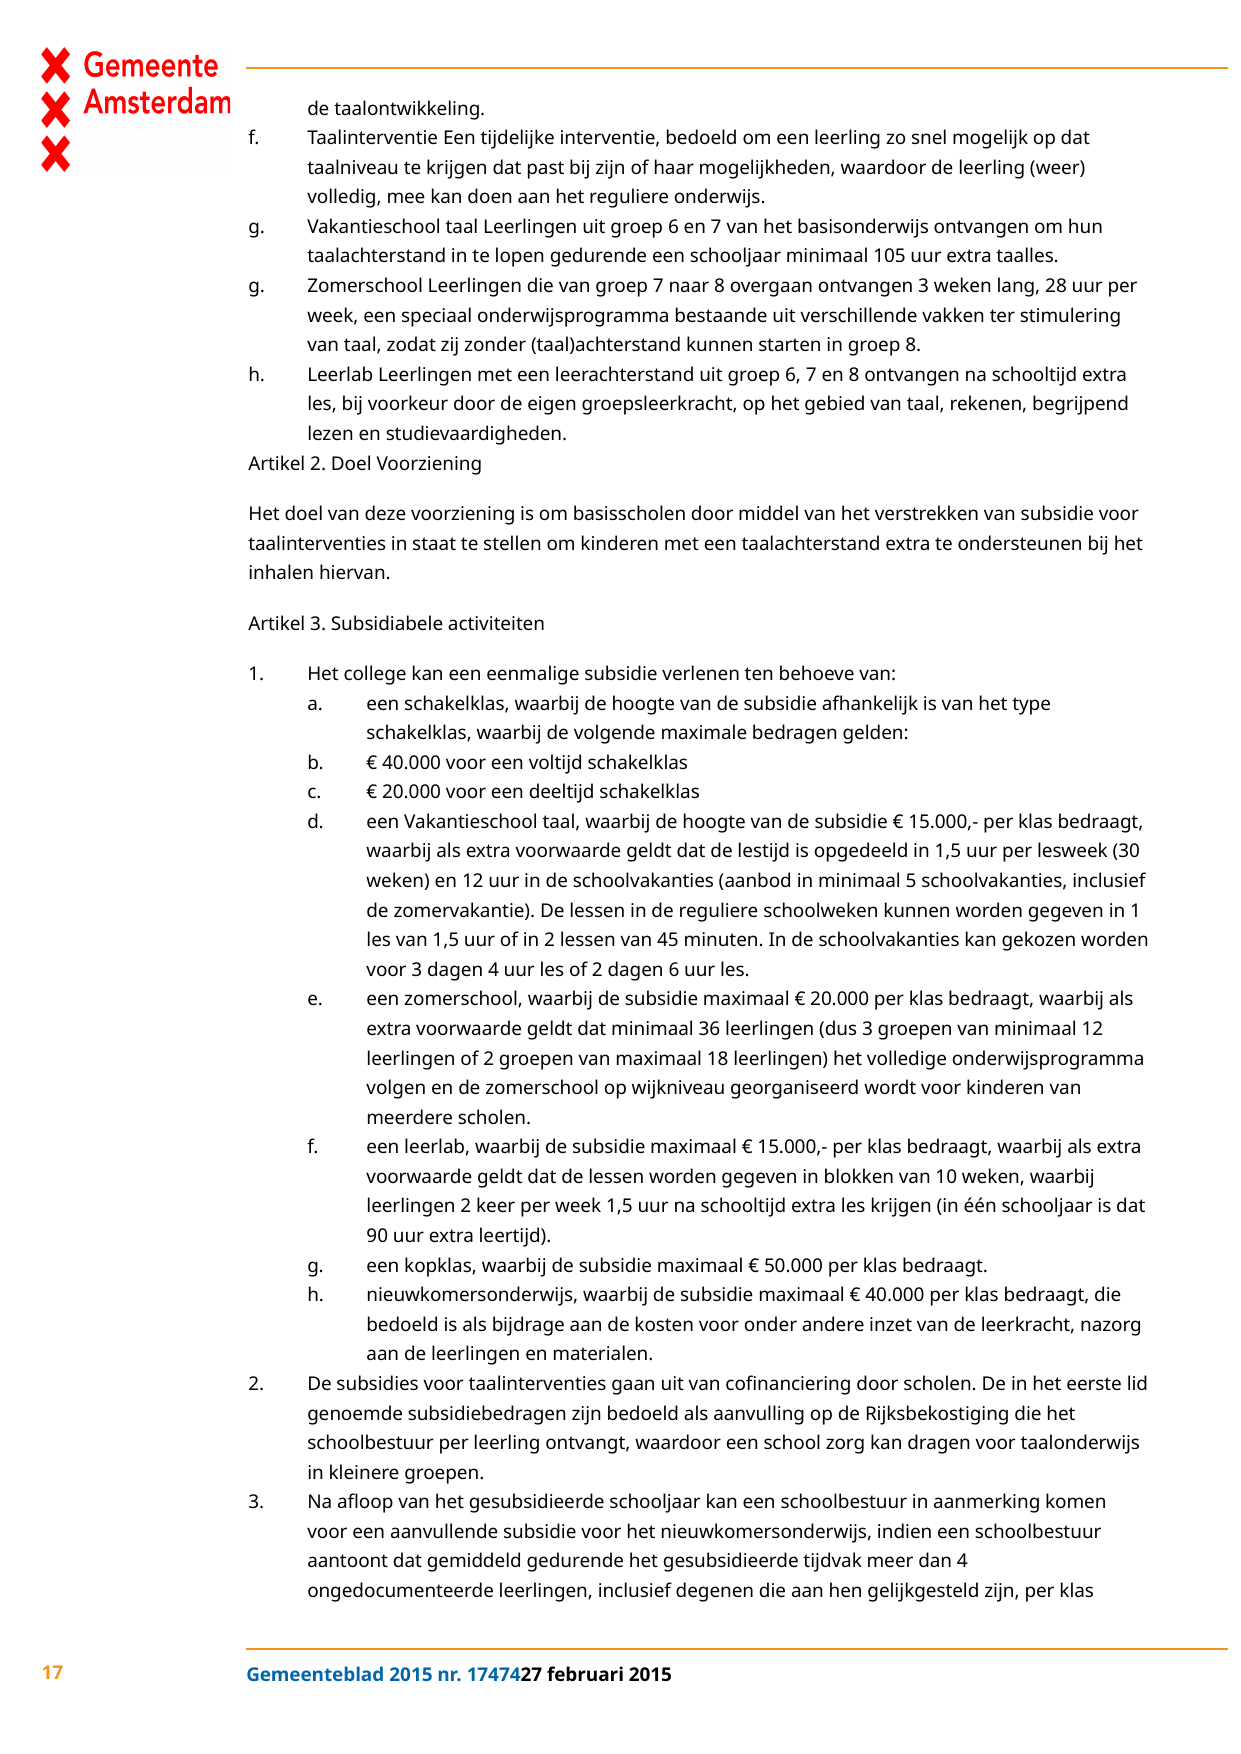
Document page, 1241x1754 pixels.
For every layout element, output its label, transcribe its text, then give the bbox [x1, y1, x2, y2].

list nieuwkomersonderwijs, waarbij de subsidie maximaal € 40.000 per klas bedraagt, die bedoeld is als bijdrage aan de kosten voor onder andere inzet van de leerkracht, nazorg aan de leerlingen en materialen. [307, 1281, 1152, 1366]
list een Vakantieschool taal, waarbij de hoogte van de subsidie € 15.000,- per klas bedraagt, waarbij als extra voorwaarde geldt dat de lestijd is opgedeeld in 1,5 uur per lesweek (30 weken) en 12 uur in de schoolvakanties (aanbod in minimaal 5 schoolvakanties, inclusief de zomervakantie). De lessen in de reguliere schoolweken kunnen worden gegeven in 1 les van 1,5 uur of in 2 lessen van 45 minuten. In de schoolvakanties kan gekozen worden voor 3 dagen 4 uur les of 2 dagen 6 uur les. [307, 808, 1152, 982]
list een leerlab, waarbij de subsidie maximaal € 15.000,- per klas bedraagt, waarbij als extra voorwaarde geldt dat de lessen worden gegeven in blokken van 10 weken, waarbij leerlingen 2 keer per week 1,5 uur na schooltijd extra les krijgen (in één schooljaar is dat 90 uur extra leertijd). [307, 1133, 1152, 1248]
list Na afloop van het gesubsidieerde schooljaar kan een schoolbestuur in aanmerking komen voor een aanvullende subsidie voor het nieuwkomersonderwijs, indien een schoolbestuur aantoont dat gemiddeld gedurende het gesubsidieerde tijdvak meer dan 4 ongedocumenteerde leerlingen, inclusief degenen die aan hen gelijkgesteld zijn, per klas [248, 1488, 1152, 1603]
list een kopklas, waarbij de subsidie maximaal € 50.000 per klas bedraagt. [307, 1252, 1152, 1278]
list Zomerschool Leerlingen die van groep 7 naar 8 overgaan ontvangen 3 weken lang, 28 uur per week, een speciaal onderwijsprogramma bestaande uit verschillende vakken ter stimulering van taal, zodat zij zonder (taal)achterstand kunnen starten in groep 8. [248, 272, 1152, 357]
list € 40.000 voor een voltijd schakelklas [307, 749, 1152, 775]
list een schakelklas, waarbij de hoogte van de subsidie afhankelijk is van het type schakelklas, waarbij de volgende maximale bedragen gelden: [307, 690, 1152, 745]
list de taalontwikkeling. [248, 95, 1152, 121]
list een zomerschool, waarbij de subsidie maximaal € 20.000 per klas bedraagt, waarbij als extra voorwaarde geldt dat minimaal 36 leerlingen (dus 3 groepen van minimaal 12 leerlingen of 2 groepen van maximaal 18 leerlingen) het volledige onderwijsprogramma volgen en de zomerschool op wijkniveau georganiseerd wordt voor kinderen van meerdere scholen. [307, 986, 1152, 1130]
picture [41, 47, 231, 172]
list Vakantieschool taal Leerlingen uit groep 6 en 7 van het basisonderwijs ontvangen om hun taalachterstand in te lopen gedurende een schooljaar minimaal 105 uur extra taalles. [248, 213, 1152, 268]
text Artikel 3. Subsidiabele activiteiten [248, 610, 1152, 636]
list Taalinterventie Een tijdelijke interventie, bedoeld om een leerling zo snel mogelijk op dat taalniveau te krijgen dat past bij zijn of haar mogelijkheden, waardoor de leerling (weer) volledig, mee kan doen aan het reguliere onderwijs. [248, 124, 1152, 209]
list € 20.000 voor een deeltijd schakelklas [307, 778, 1152, 804]
list De subsidies voor taalinterventies gaan uit van cofinanciering door scholen. De in het eerste lid genoemde subsidiebedragen zijn bedoeld als aanvulling op de Rijksbekostiging die het schoolbestuur per leerling ontvangt, waardoor een school zorg kan dragen voor taalonderwijs in kleinere groepen. [248, 1370, 1152, 1485]
text Het doel van deze voorziening is om basisscholen door middel van het verstrekken van subsidie voor taalinterventies in staat te stellen om kinderen met een taalachterstand extra te ondersteunen bij het inhalen hiervan. [248, 500, 1152, 585]
list Leerlab Leerlingen met een leerachterstand uit groep 6, 7 en 8 ontvangen na schooltijd extra les, bij voorkeur door de eigen groepsleerkracht, op het gebied van taal, rekenen, begrijpend lezen en studievaardigheden. [248, 361, 1152, 446]
list Het college kan een eenmalige subsidie verlenen ten behoeve van: [248, 660, 1152, 686]
text Artikel 2. Doel Voorziening [248, 450, 1152, 476]
